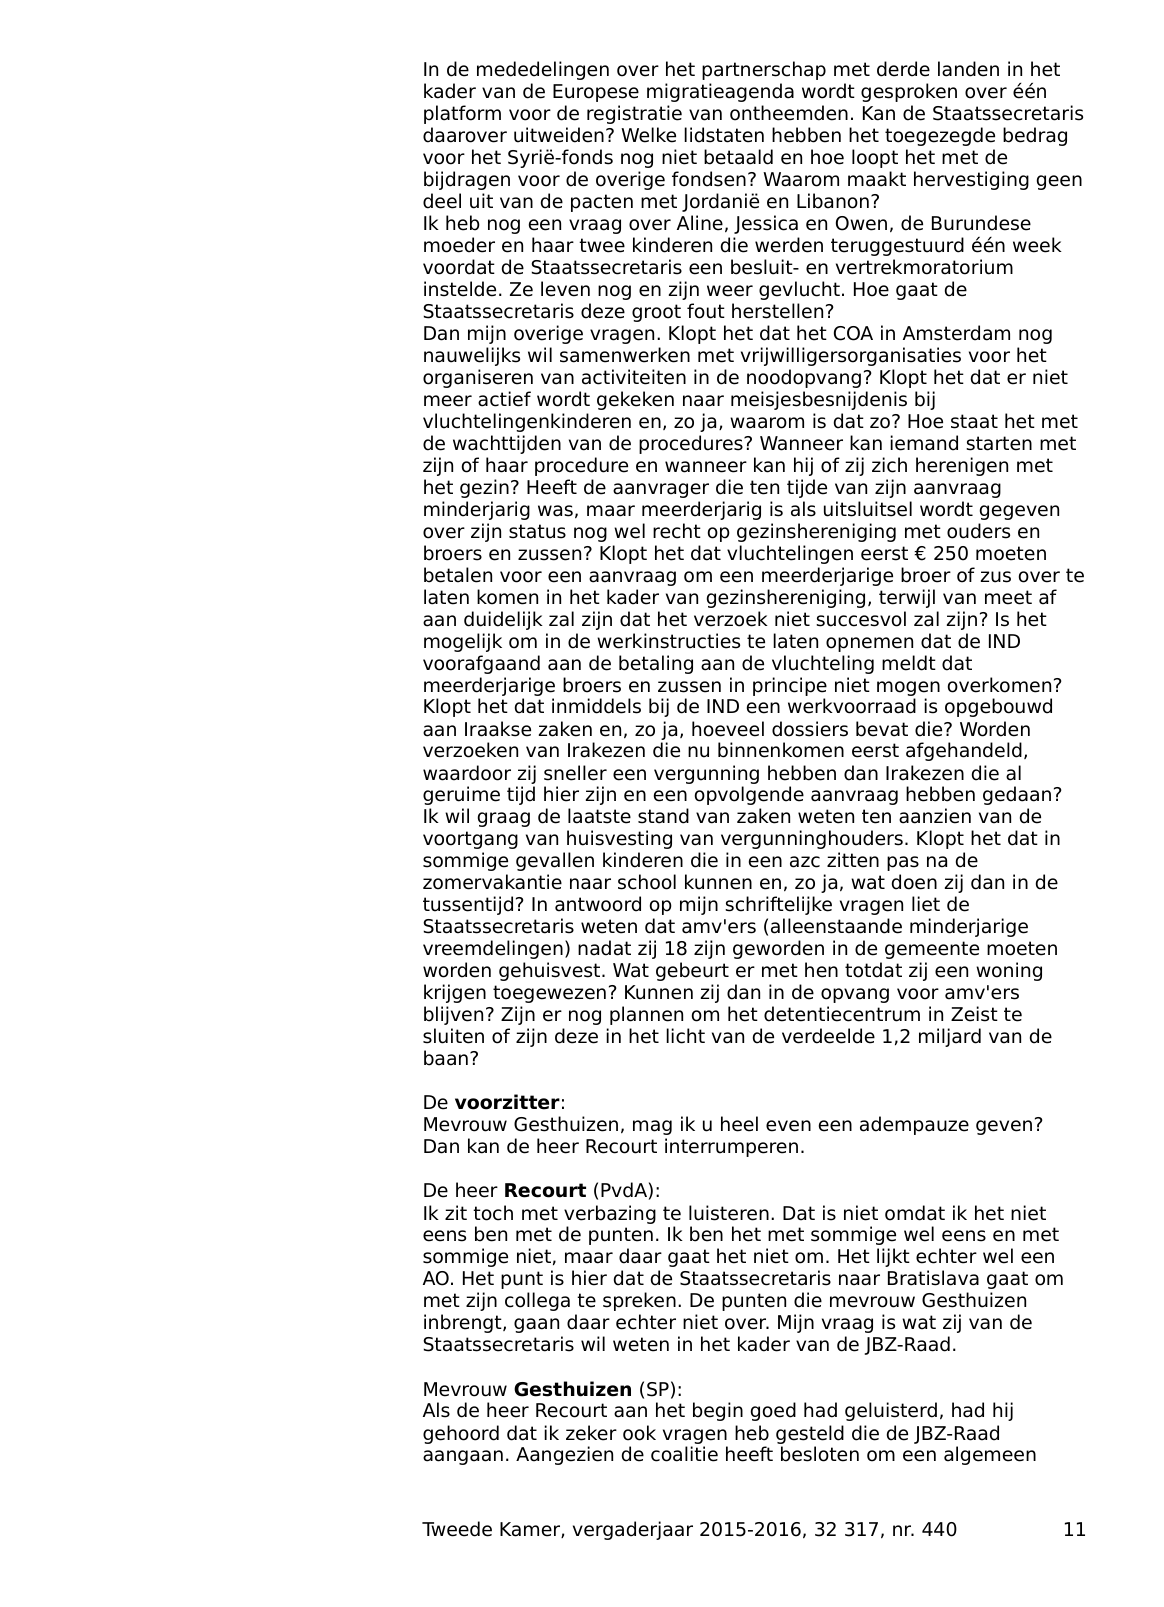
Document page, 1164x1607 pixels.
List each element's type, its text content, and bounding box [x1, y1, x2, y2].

text De heer Recourt (PvdA): [422, 1180, 1087, 1202]
text De voorzitter: [422, 1092, 1087, 1114]
text Ik zit toch met verbazing te luisteren. Dat is niet omdat ik het niet eens ben met de punten. Ik ben het met sommige wel eens en met sommige niet, maar daar gaat het niet om. Het lijkt echter wel een AO. Het punt is hier dat de Staatssecretaris naar Bratislava gaat om met zijn collega te spreken. De punten die mevrouw Gesthuizen inbrengt, gaan daar echter niet over. Mijn vraag is wat zij van de Staatssecretaris wil weten in het kader van de JBZ-Raad. [422, 1202, 1087, 1356]
text Mevrouw Gesthuizen, mag ik u heel even een adempauze geven? Dan kan de heer Recourt interrumperen. [422, 1114, 1087, 1158]
text Dan mijn overige vragen. Klopt het dat het COA in Amsterdam nog nauwelijks wil samenwerken met vrijwilligersorganisaties voor het organiseren van activiteiten in de noodopvang? Klopt het dat er niet meer actief wordt gekeken naar meisjesbesnijdenis bij vluchtelingenkinderen en, zo ja, waarom is dat zo? Hoe staat het met de wachttijden van de procedures? Wanneer kan iemand starten met zijn of haar procedure en wanneer kan hij of zij zich herenigen met het gezin? Heeft de aanvrager die ten tijde van zijn aanvraag minderjarig was, maar meerderjarig is als uitsluitsel wordt gegeven over zijn status nog wel recht op gezinshereniging met ouders en broers en zussen? Klopt het dat vluchtelingen eerst € 250 moeten betalen voor een aanvraag om een meerderjarige broer of zus over te laten komen in het kader van gezinshereniging, terwijl van meet af aan duidelijk zal zijn dat het verzoek niet succesvol zal zijn? Is het mogelijk om in de werkinstructies te laten opnemen dat de IND voorafgaand aan de betaling aan de vluchteling meldt dat meerderjarige broers en zussen in principe niet mogen overkomen? [422, 323, 1087, 696]
text Ik heb nog een vraag over Aline, Jessica en Owen, de Burundese moeder en haar twee kinderen die werden teruggestuurd één week voordat de Staatssecretaris een besluit- en vertrekmoratorium instelde. Ze leven nog en zijn weer gevlucht. Hoe gaat de Staatssecretaris deze groot fout herstellen? [422, 213, 1087, 323]
text Ik wil graag de laatste stand van zaken weten ten aanzien van de voortgang van huisvesting van vergunninghouders. Klopt het dat in sommige gevallen kinderen die in een azc zitten pas na de zomervakantie naar school kunnen en, zo ja, wat doen zij dan in de tussentijd? In antwoord op mijn schriftelijke vragen liet de Staatssecretaris weten dat amv'ers (alleenstaande minderjarige vreemdelingen) nadat zij 18 zijn geworden in de gemeente moeten worden gehuisvest. Wat gebeurt er met hen totdat zij een woning krijgen toegewezen? Kunnen zij dan in de opvang voor amv'ers blijven? Zijn er nog plannen om het detentiecentrum in Zeist te sluiten of zijn deze in het licht van de verdeelde 1,2 miljard van de baan? [422, 806, 1087, 1070]
text Mevrouw Gesthuizen (SP): [422, 1378, 1087, 1400]
text In de mededelingen over het partnerschap met derde landen in het kader van de Europese migratieagenda wordt gesproken over één platform voor de registratie van ontheemden. Kan de Staatssecretaris daarover uitweiden? Welke lidstaten hebben het toegezegde bedrag voor het Syrië-fonds nog niet betaald en hoe loopt het met de bijdragen voor de overige fondsen? Waarom maakt hervestiging geen deel uit van de pacten met Jordanië en Libanon? [422, 59, 1087, 213]
text Klopt het dat inmiddels bij de IND een werkvoorraad is opgebouwd aan Iraakse zaken en, zo ja, hoeveel dossiers bevat die? Worden verzoeken van Irakezen die nu binnenkomen eerst afgehandeld, waardoor zij sneller een vergunning hebben dan Irakezen die al geruime tijd hier zijn en een opvolgende aanvraag hebben gedaan? [422, 696, 1087, 806]
text Als de heer Recourt aan het begin goed had geluisterd, had hij gehoord dat ik zeker ook vragen heb gesteld die de JBZ-Raad aangaan. Aangezien de coalitie heeft besloten om een algemeen [422, 1400, 1087, 1466]
